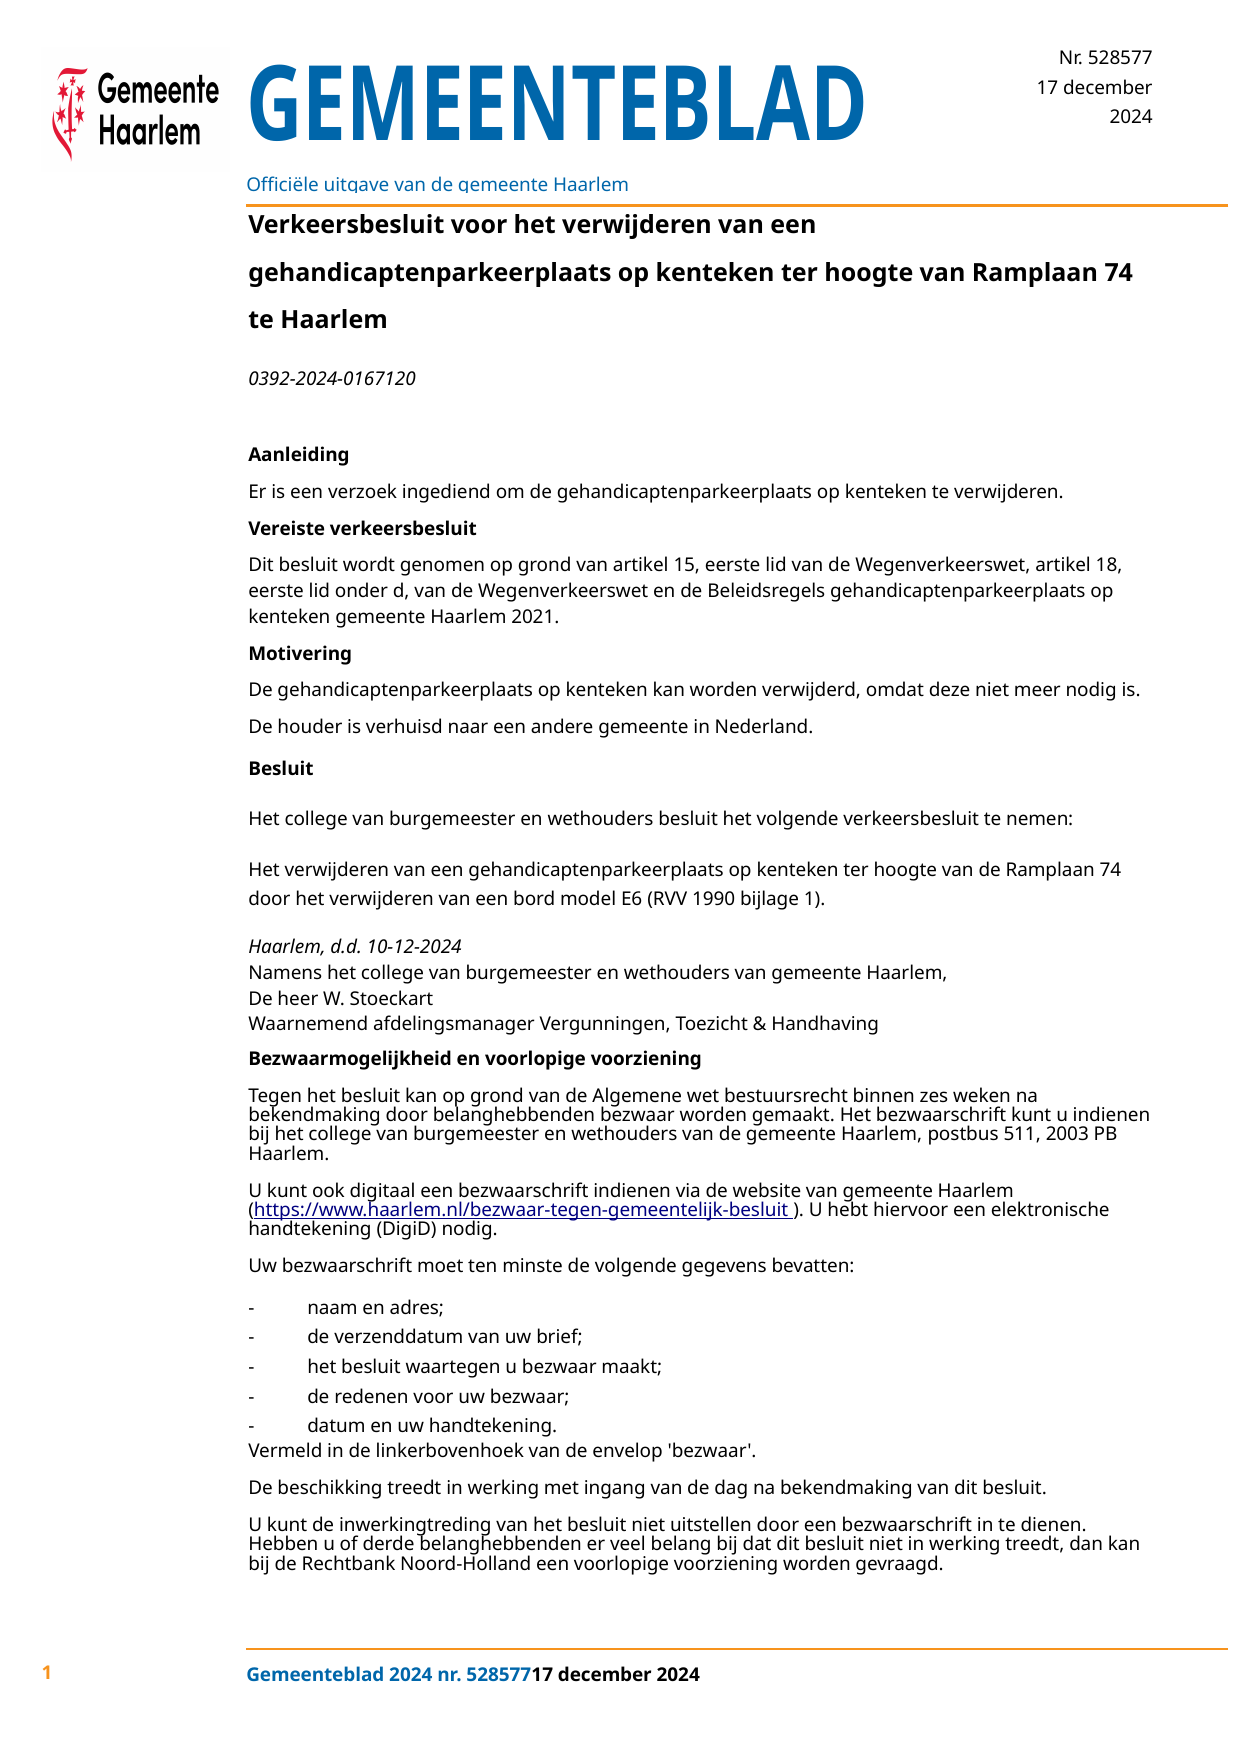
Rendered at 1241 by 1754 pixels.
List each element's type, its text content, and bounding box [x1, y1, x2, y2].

text U kunt de inwerkingtreding van het besluit niet uitstellen door een bezwaarschrift in te dienen. Hebben u of derde belanghebbenden er veel belang bij dat dit besluit niet in werking treedt, dan kan bij de Rechtbank Noord-Holland een voorlopige voorziening worden gevraagd. [248, 1516, 1152, 1574]
text De houder is verhuisd naar een andere gemeente in Nederland. [248, 713, 1152, 739]
text Het verwijderen van een gehandicaptenparkeerplaats op kenteken ter hoogte van de Ramplaan 74 door het verwijderen van een bord model E6 (RVV 1990 bijlage 1). [248, 856, 1152, 911]
list de redenen voor uw bezwaar; [248, 1383, 1152, 1408]
text Verkeersbesluit voor het verwijderen van een gehandicaptenparkeerplaats op kenteken ter hoogte van Ramplaan 74 te Haarlem [248, 207, 1152, 336]
text De heer W. Stoeckart [248, 985, 1152, 1010]
text Motivering [248, 640, 1152, 665]
text Namens het college van burgemeester en wethouders van gemeente Haarlem, [248, 959, 1152, 985]
list de verzenddatum van uw brief; [248, 1324, 1152, 1349]
text Dit besluit wordt genomen op grond van artikel 15, eerste lid van de Wegenverkeerswet, artikel 18, eerste lid onder d, van de Wegenverkeerswet en de Beleidsregels gehandicaptenparkeerplaats op kenteken gemeente Haarlem 2021. [248, 552, 1152, 629]
text Tegen het besluit kan op grond van de Algemene wet bestuursrecht binnen zes weken na bekendmaking door belanghebbenden bezwaar worden gemaakt. Het bezwaarschrift kunt u indienen bij het college van burgemeester en wethouders van de gemeente Haarlem, postbus 511, 2003 PB Haarlem. [248, 1087, 1152, 1164]
text Haarlem, d.d. 10-12-2024 [248, 933, 1152, 959]
text Er is een verzoek ingediend om de gehandicaptenparkeerplaats op kenteken te verwijderen. [248, 478, 1152, 504]
text Vermeld in de linkerbovenhoek van de envelop 'bezwaar'. [248, 1442, 1152, 1461]
text U kunt ook digitaal een bezwaarschrift indienen via de website van gemeente Haarlem (https://www.haarlem.nl/bezwaar-tegen-gemeentelijk-besluit ). U hebt hiervoor een elektronische handtekening (DigiD) nodig. [248, 1182, 1152, 1239]
text De beschikking treedt in werking met ingang van de dag na bekendmaking van dit besluit. [248, 1479, 1152, 1498]
list naam en adres; [248, 1294, 1152, 1320]
text De gehandicaptenparkeerplaats op kenteken kan worden verwijderd, omdat deze niet meer nodig is. [248, 676, 1152, 702]
list het besluit waartegen u bezwaar maakt; [248, 1353, 1152, 1379]
text 0392-2024-0167120 [248, 366, 1152, 391]
text Uw bezwaarschrift moet ten minste de volgende gegevens bevatten: [248, 1257, 1152, 1276]
list datum en uw handtekening. [248, 1412, 1152, 1438]
picture [41, 47, 231, 172]
text Waarnemend afdelingsmanager Vergunningen, Toezicht & Handhaving [248, 1010, 1152, 1036]
text Aanleiding [248, 442, 1152, 467]
text Het college van burgemeester en wethouders besluit het volgende verkeersbesluit te nemen: [248, 805, 1152, 831]
text Vereiste verkeersbesluit [248, 515, 1152, 541]
text Besluit [248, 755, 1152, 781]
text Bezwaarmogelijkheid en voorlopige voorziening [248, 1050, 1152, 1069]
